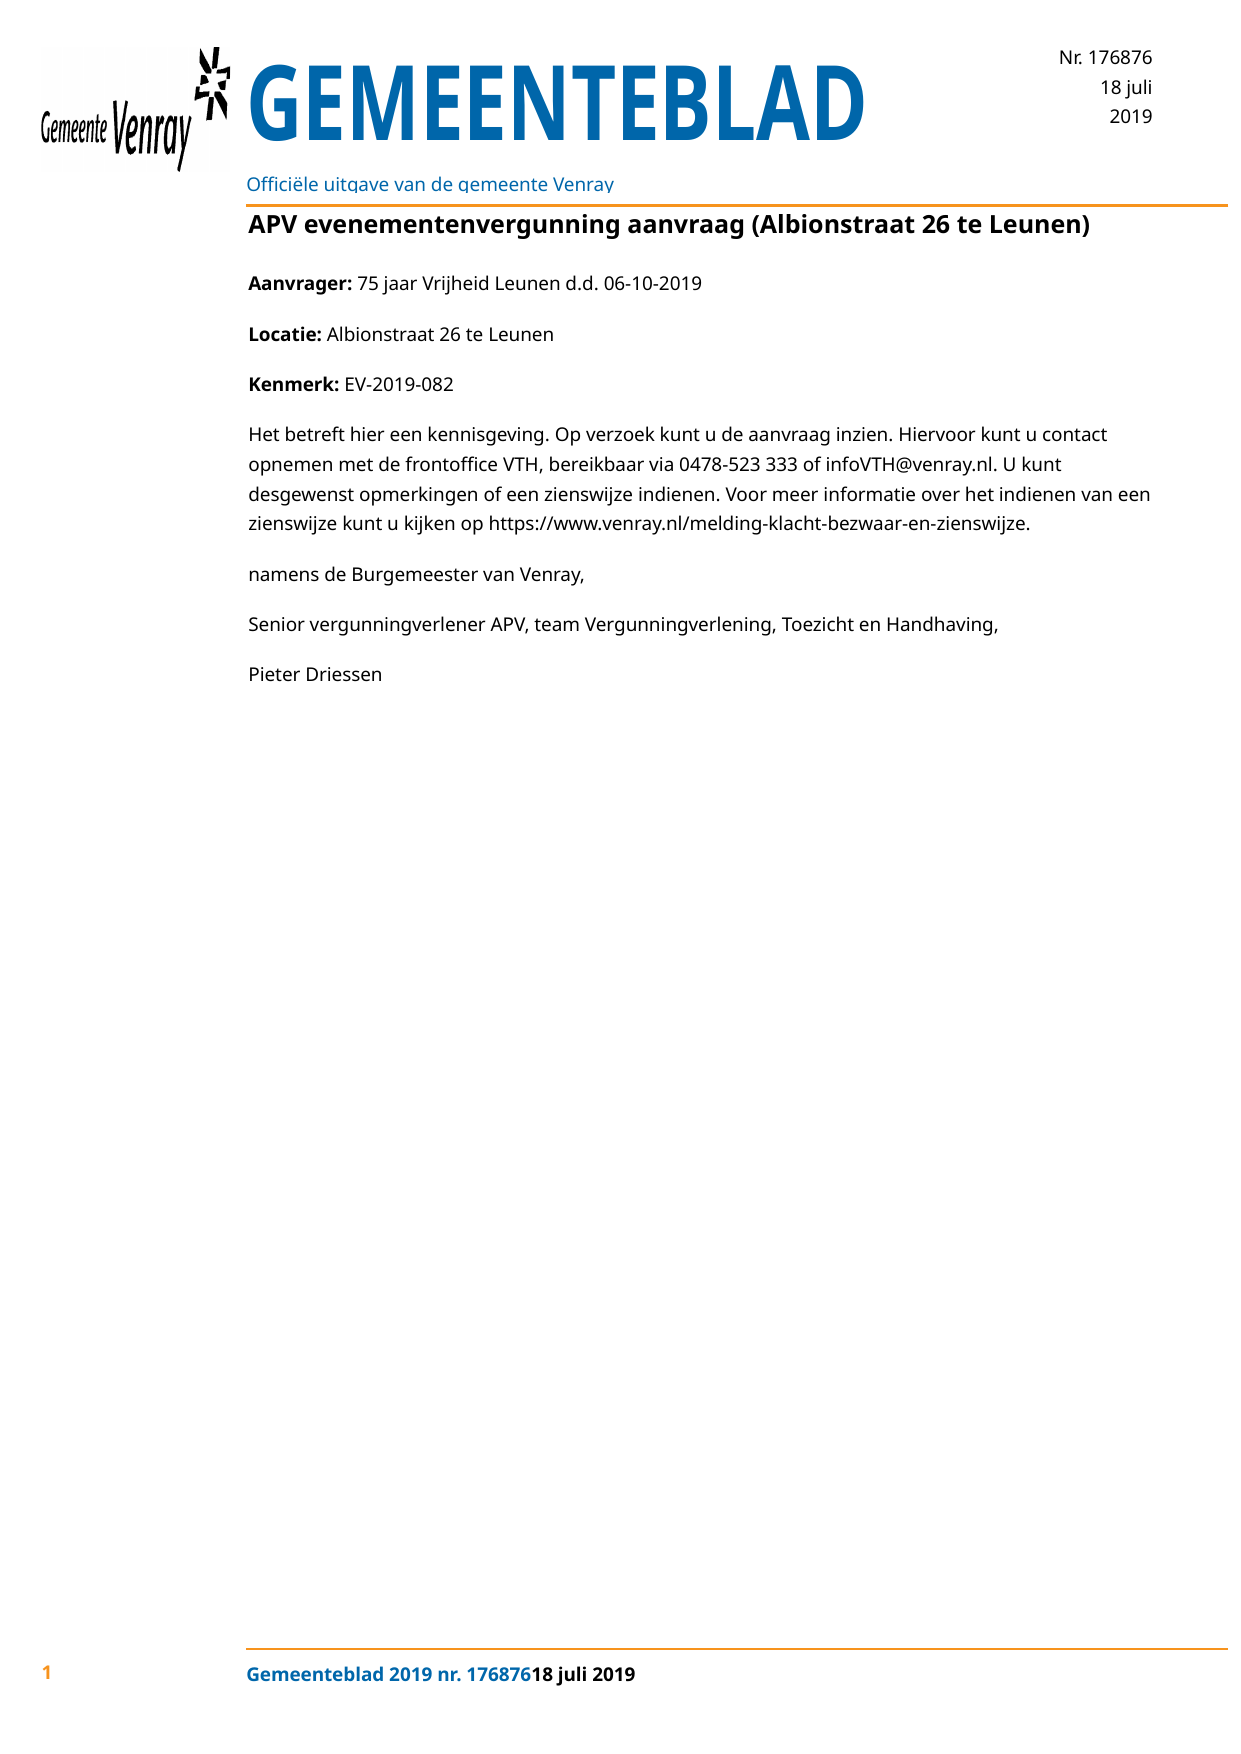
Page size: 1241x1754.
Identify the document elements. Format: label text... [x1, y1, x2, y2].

text Aanvrager: 75 jaar Vrijheid Leunen d.d. 06-10-2019 [248, 270, 1152, 296]
text namens de Burgemeester van Venray, [248, 561, 1152, 586]
text Kenmerk: EV-2019-082 [248, 371, 1152, 397]
text Het betreft hier een kennisgeving. Op verzoek kunt u de aanvraag inzien. Hiervoor kunt u contact opnemen met de frontoffice VTH, bereikbaar via 0478-523 333 of infoVTH@venray.nl. U kunt desgewenst opmerkingen of een zienswijze indienen. Voor meer informatie over het indienen van een zienswijze kunt u kijken op https://www.venray.nl/melding-klacht-bezwaar-en-zienswijze. [248, 422, 1152, 536]
picture [41, 47, 231, 172]
text Pieter Driessen [248, 662, 1152, 687]
text Senior vergunningverlener APV, team Vergunningverlening, Toezicht en Handhaving, [248, 611, 1152, 637]
text Locatie: Albionstraat 26 te Leunen [248, 321, 1152, 346]
text APV evenementenvergunning aanvraag (Albionstraat 26 te Leunen) [248, 207, 1152, 241]
